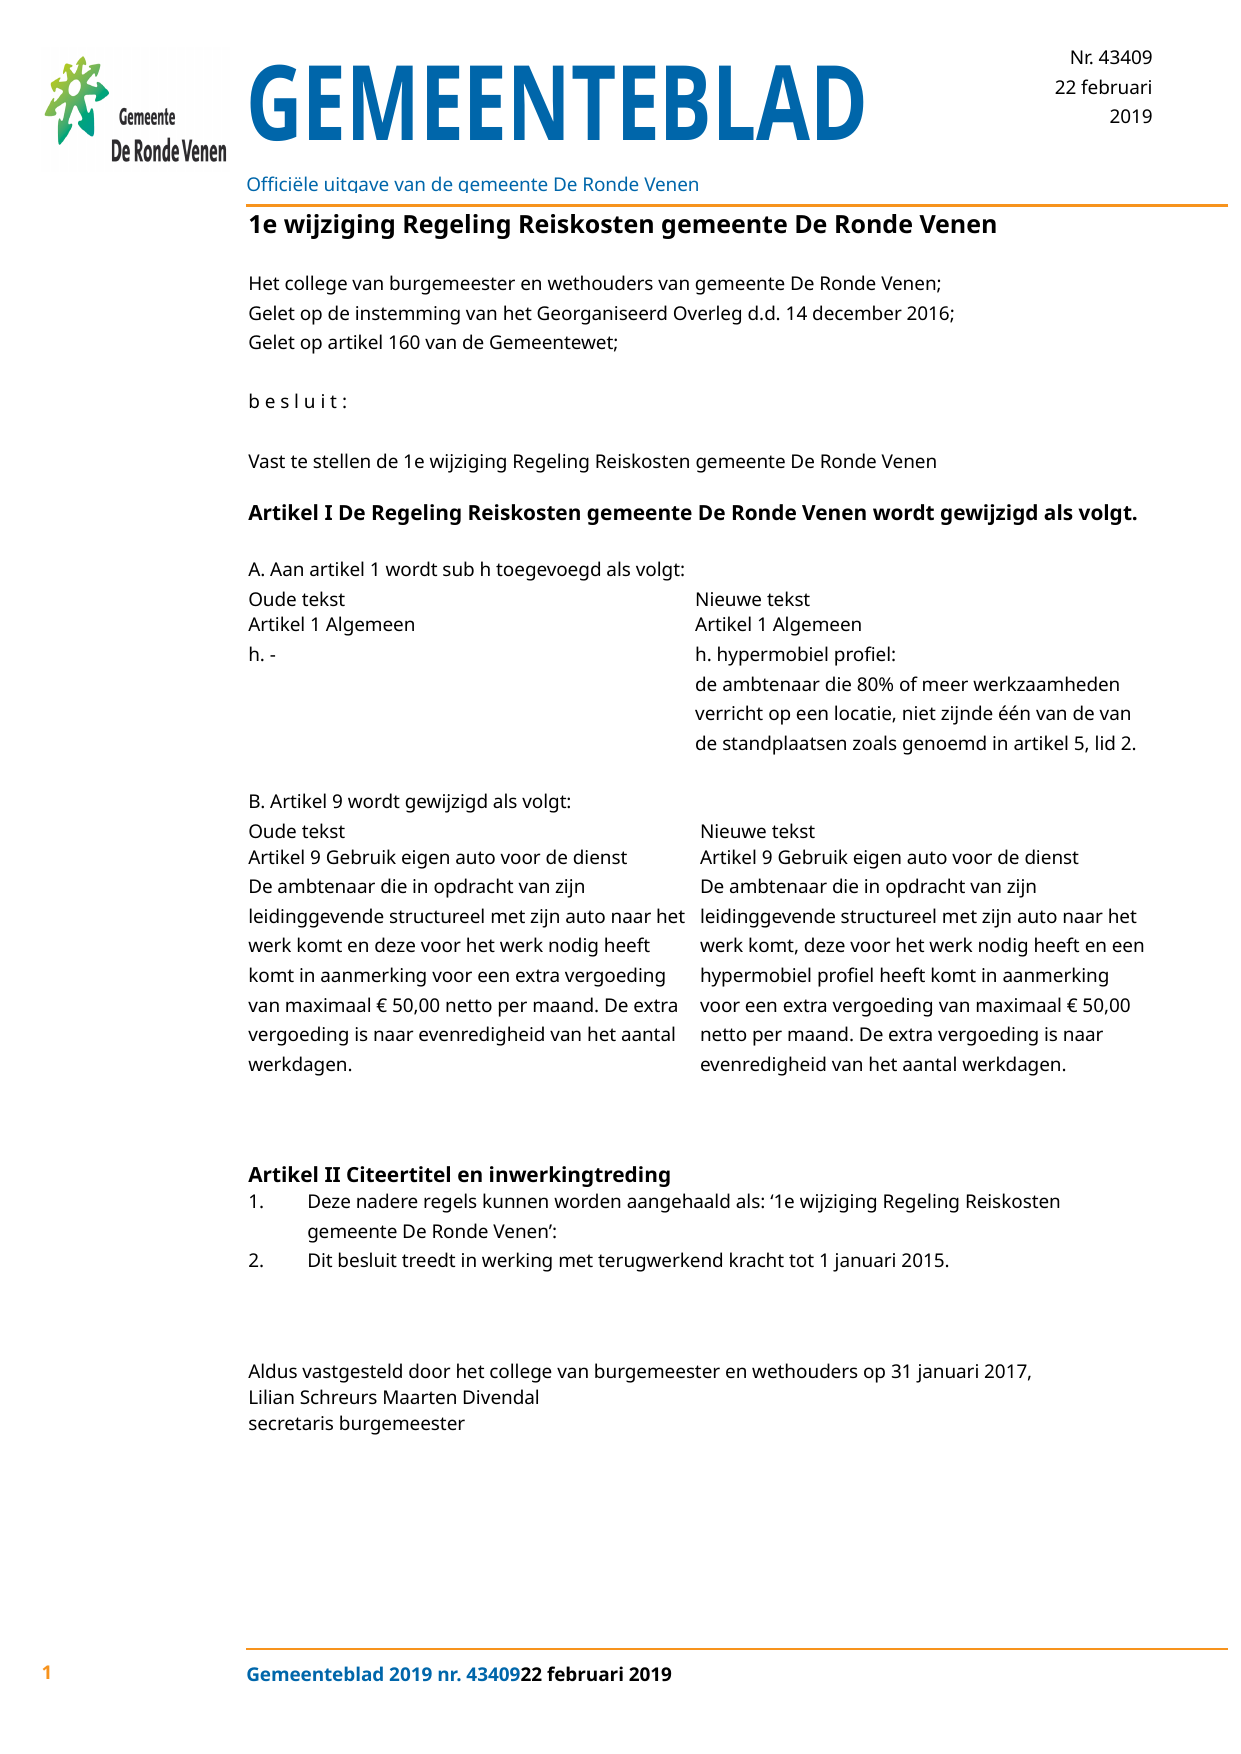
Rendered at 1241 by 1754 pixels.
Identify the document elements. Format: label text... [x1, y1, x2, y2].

text B. Artikel 9 wordt gewijzigd als volgt: [248, 788, 1152, 814]
table_header Oude tekst [248, 586, 695, 612]
table_cell Artikel 9 Gebruik eigen auto voor de dienst De ambtenaar die in opdracht van zijn leidinggevende structureel met zijn auto naar het werk komt, deze voor het werk nodig heeft en een hypermobiel profiel heeft komt in aanmerking voor een extra vergoeding van maximaal € 50,00 netto per maand. De extra vergoeding is naar evenredigheid van het aantal werkdagen. [700, 844, 1152, 1106]
table_cell Artikel 1 Algemeen h. - [248, 612, 695, 756]
table_header Nieuwe tekst [695, 586, 1152, 612]
list Dit besluit treedt in werking met terugwerkend kracht tot 1 januari 2015. [248, 1248, 1152, 1273]
text 1e wijziging Regeling Reiskosten gemeente De Ronde Venen [248, 207, 1152, 241]
text Gelet op artikel 160 van de Gemeentewet; [248, 329, 1152, 355]
text secretaris burgemeester [248, 1410, 1152, 1435]
list Deze nadere regels kunnen worden aangehaald als: ‘1e wijziging Regeling Reiskosten gemeente De Ronde Venen’: [248, 1188, 1152, 1244]
text Artikel I De Regeling Reiskosten gemeente De Ronde Venen wordt gewijzigd als volgt. [248, 498, 1152, 527]
table_cell Artikel 9 Gebruik eigen auto voor de dienst De ambtenaar die in opdracht van zijn leidinggevende structureel met zijn auto naar het werk komt en deze voor het werk nodig heeft komt in aanmerking voor een extra vergoeding van maximaal € 50,00 netto per maand. De extra vergoeding is naar evenredigheid van het aantal werkdagen. [248, 844, 700, 1106]
text Aldus vastgesteld door het college van burgemeester en wethouders op 31 januari 2017, [248, 1358, 1152, 1384]
text b e s l u i t : [248, 389, 1152, 414]
text Het college van burgemeester en wethouders van gemeente De Ronde Venen; [248, 270, 1152, 296]
table_header Oude tekst [248, 818, 700, 844]
picture [41, 47, 231, 172]
text Artikel II Citeertitel en inwerkingtreding [248, 1160, 1152, 1188]
table_cell Artikel 1 Algemeen h. hypermobiel profiel: de ambtenaar die 80% of meer werkzaamheden verricht op een locatie, niet zijnde één van de van de standplaatsen zoals genoemd in artikel 5, lid 2. [695, 612, 1152, 756]
text Gelet op de instemming van het Georganiseerd Overleg d.d. 14 december 2016; [248, 300, 1152, 326]
text Vast te stellen de 1e wijziging Regeling Reiskosten gemeente De Ronde Venen [248, 448, 1152, 473]
text Lilian Schreurs Maarten Divendal [248, 1384, 1152, 1410]
text A. Aan artikel 1 wordt sub h toegevoegd als volgt: [248, 556, 1152, 582]
table_header Nieuwe tekst [700, 818, 1152, 844]
